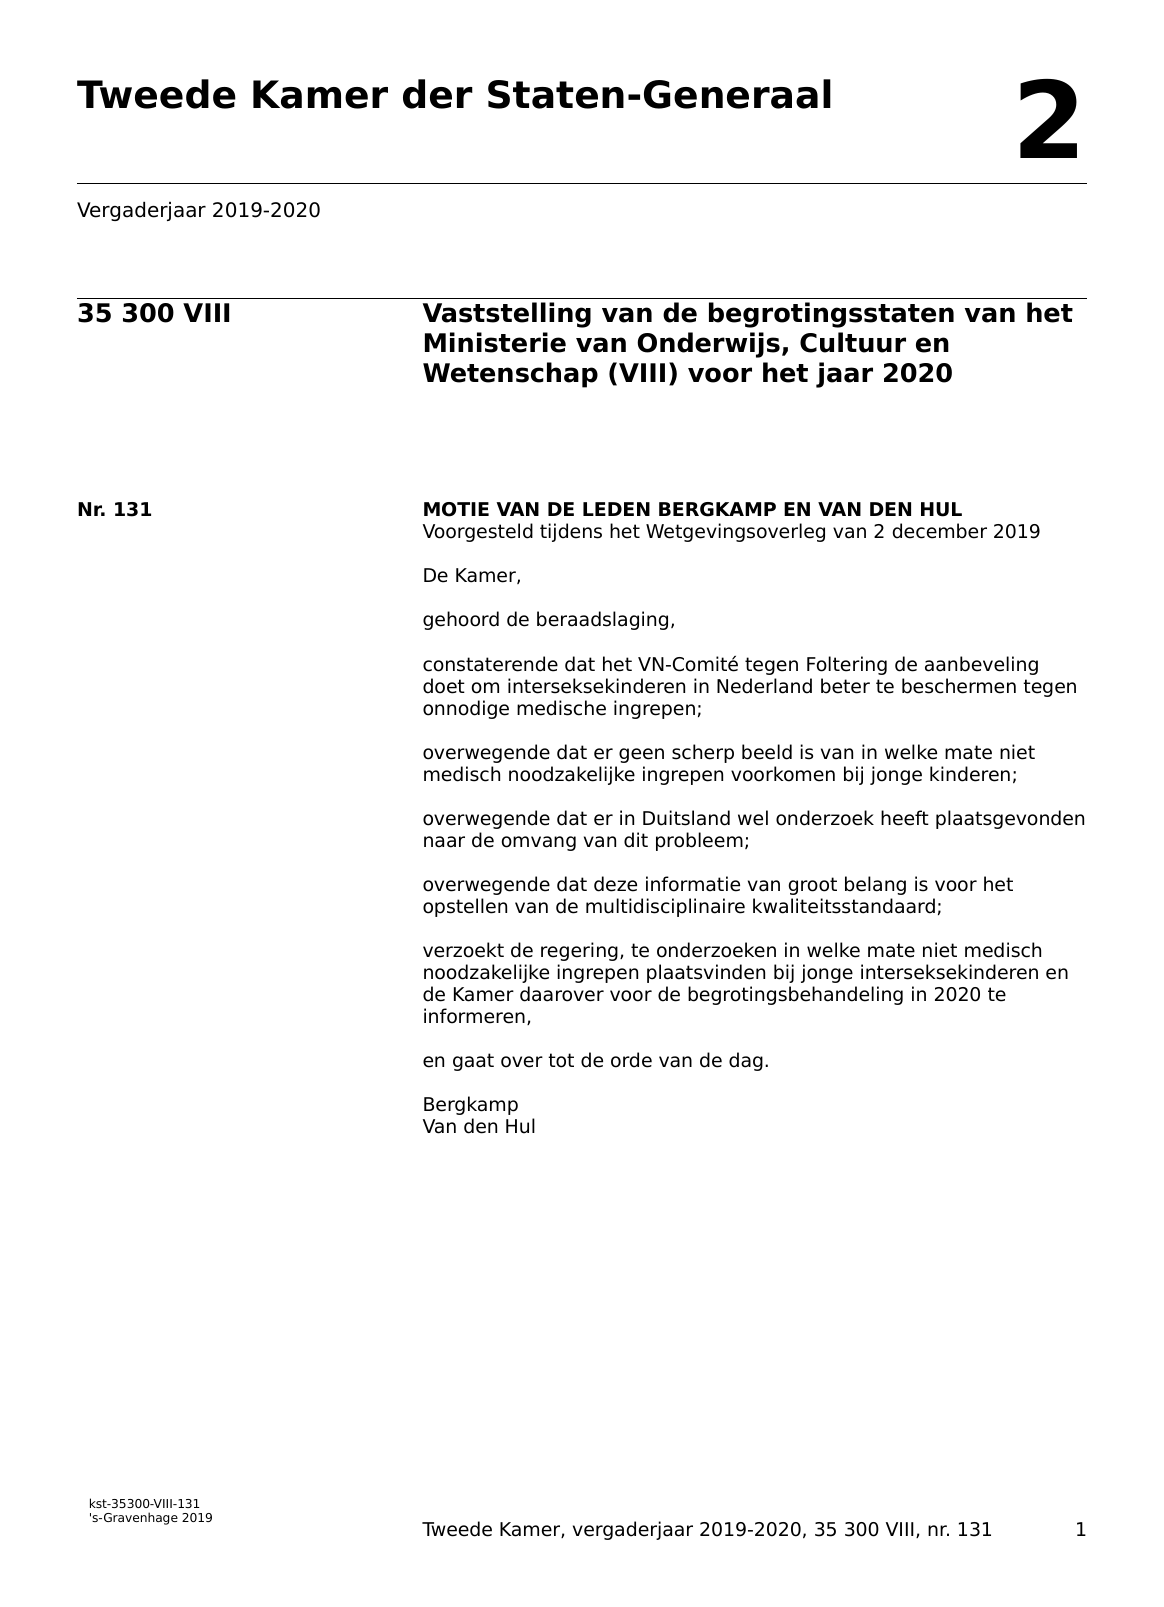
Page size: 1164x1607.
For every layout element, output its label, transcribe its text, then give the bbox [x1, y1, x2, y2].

table_header Tweede Kamer der Staten-Generaal [77, 59, 886, 183]
text Bergkamp [422, 1094, 1087, 1116]
table_cell Vergaderjaar 2019-2020 [77, 184, 1087, 298]
text gehoord de beraadslaging, [422, 609, 1087, 631]
text overwegende dat deze informatie van groot belang is voor het opstellen van de multidisciplinaire kwaliteitsstandaard; [422, 874, 1087, 918]
text overwegende dat er in Duitsland wel onderzoek heeft plaatsgevonden naar de omvang van dit probleem; [422, 808, 1087, 852]
text Van den Hul [422, 1116, 1087, 1138]
text 's-Gravenhage 2019 [88, 1511, 323, 1525]
text De Kamer, [422, 565, 1087, 587]
text kst-35300-VIII-131 [88, 1497, 323, 1511]
text Voorgesteld tijdens het Wetgevingsoverleg van 2 december 2019 [422, 521, 1087, 543]
text constaterende dat het VN-Comité tegen Foltering de aanbeveling doet om interseksekinderen in Nederland beter te beschermen tegen onnodige medische ingrepen; [422, 653, 1087, 719]
text overwegende dat er geen scherp beeld is van in welke mate niet medisch noodzakelijke ingrepen voorkomen bij jonge kinderen; [422, 742, 1087, 786]
subtitle Nr. 131 MOTIE VAN DE LEDEN BERGKAMP EN VAN DEN HUL [77, 499, 1087, 521]
text verzoekt de regering, te onderzoeken in welke mate niet medisch noodzakelijke ingrepen plaatsvinden bij jonge interseksekinderen en de Kamer daarover voor de begrotingsbehandeling in 2020 te informeren, [422, 940, 1087, 1028]
table_header 2 [886, 59, 1087, 183]
text en gaat over tot de orde van de dag. [422, 1050, 1087, 1072]
subtitle 35 300 VIII Vaststelling van de begrotingsstaten van het Ministerie van Onderwijs, Cultuur en Wetenschap (VIII) voor het jaar 2020 [77, 299, 1087, 388]
